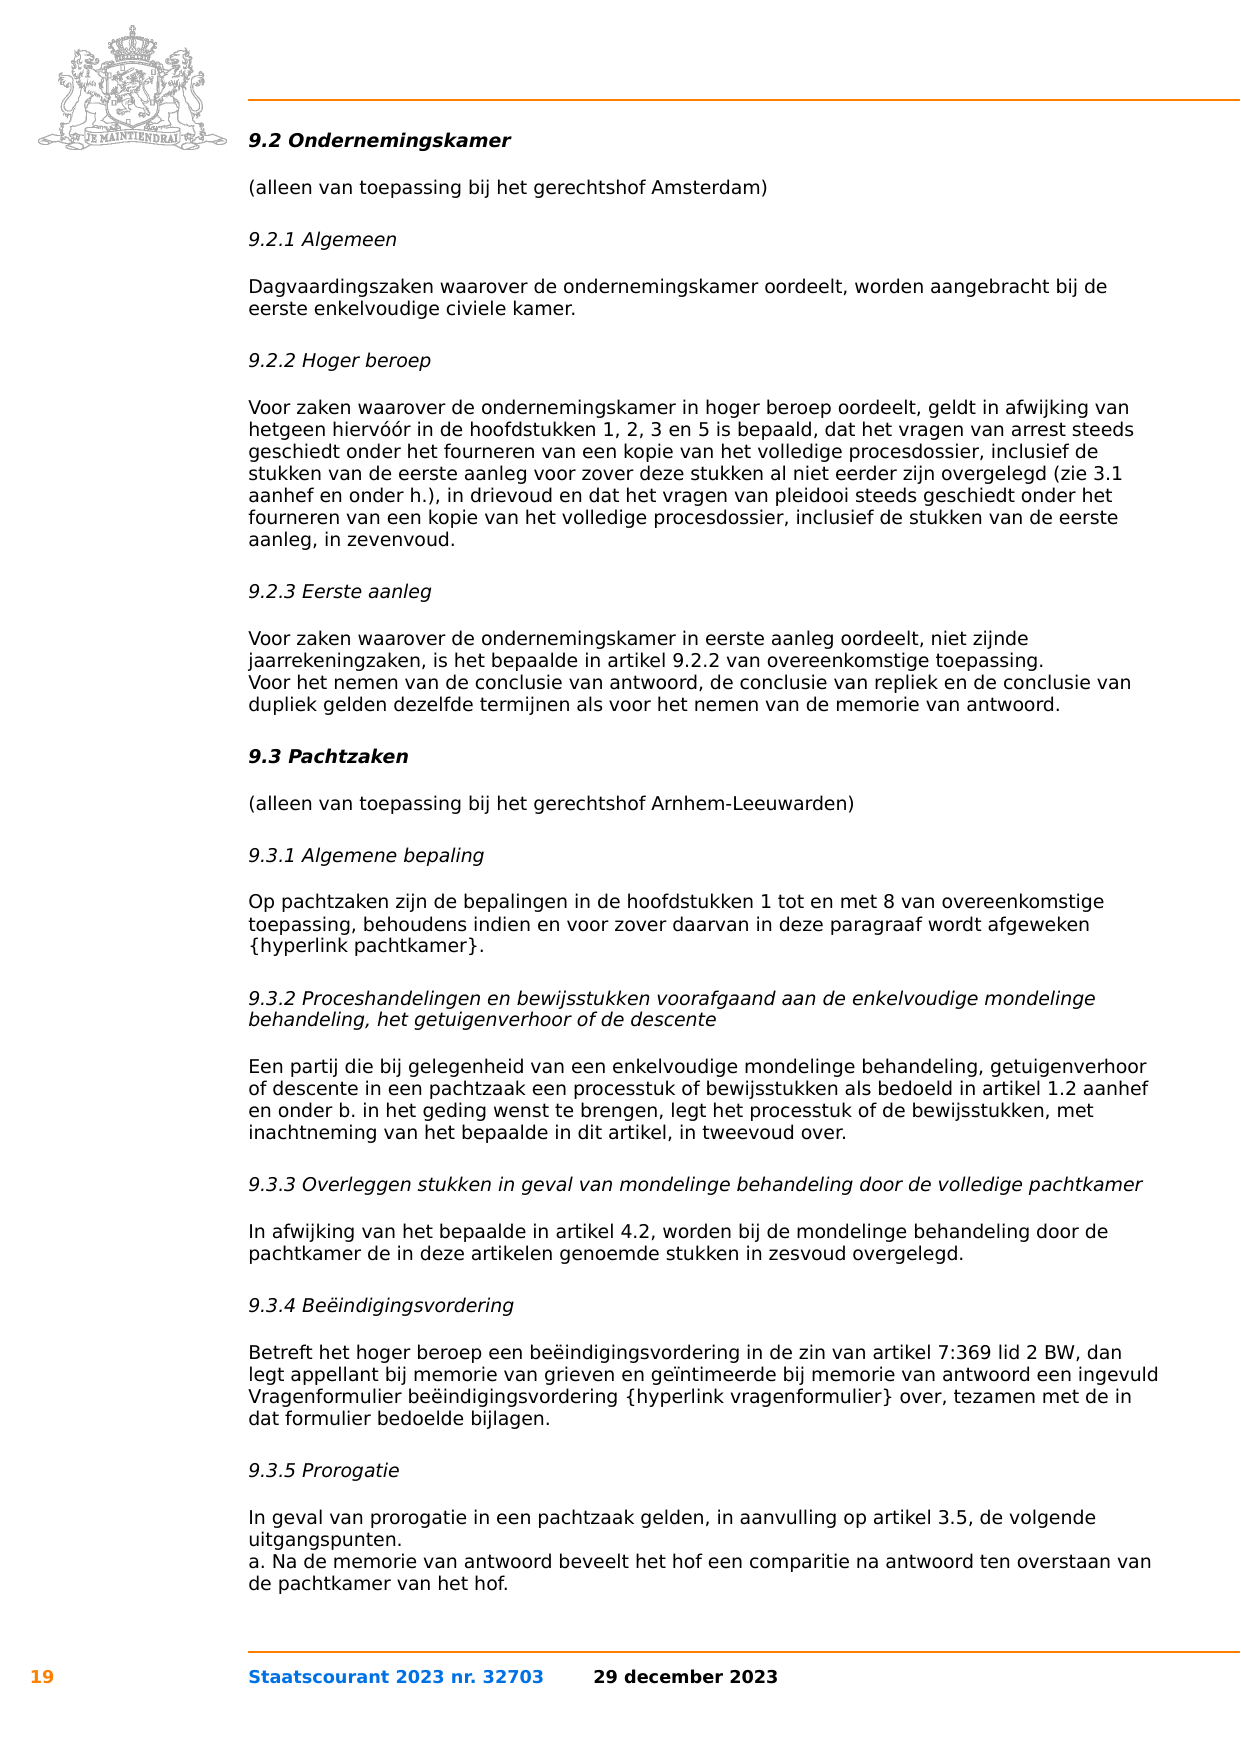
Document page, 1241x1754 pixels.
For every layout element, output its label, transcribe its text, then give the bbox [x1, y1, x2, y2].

text Betreft het hoger beroep een beëindigingsvordering in de zin van artikel 7:369 lid 2 BW, dan legt appellant bij memorie van grieven en geïntimeerde bij memorie van antwoord een ingevuld Vragenformulier beëindigingsvordering {hyperlink vragenformulier} over, tezamen met de in dat formulier bedoelde bijlagen. [248, 1342, 1163, 1430]
subtitle 9.3 Pachtzaken [248, 746, 1163, 767]
text Een partij die bij gelegenheid van een enkelvoudige mondelinge behandeling, getuigenverhoor of descente in een pachtzaak een processtuk of bewijsstukken als bedoeld in artikel 1.2 aanhef en onder b. in het geding wenst te brengen, legt het processtuk of de bewijsstukken, met inachtneming van het bepaalde in dit artikel, in tweevoud over. [248, 1056, 1163, 1144]
text In geval van prorogatie in een pachtzaak gelden, in aanvulling op artikel 3.5, de volgende uitgangspunten. [248, 1507, 1163, 1551]
subtitle 9.3.1 Algemene bepaling [248, 844, 1163, 866]
text Voor zaken waarover de ondernemingskamer in eerste aanleg oordeelt, niet zijnde jaarrekeningzaken, is het bepaalde in artikel 9.2.2 van overeenkomstige toepassing. [248, 628, 1163, 672]
text In afwijking van het bepaalde in artikel 4.2, worden bij de mondelinge behandeling door de pachtkamer de in deze artikelen genoemde stukken in zesvoud overgelegd. [248, 1221, 1163, 1265]
text (alleen van toepassing bij het gerechtshof Arnhem-Leeuwarden) [248, 792, 1163, 814]
subtitle 9.2.1 Algemeen [248, 229, 1163, 251]
subtitle 9.2.2 Hoger beroep [248, 350, 1163, 372]
text Dagvaardingszaken waarover de ondernemingskamer oordeelt, worden aangebracht bij de eerste enkelvoudige civiele kamer. [248, 276, 1163, 320]
subtitle 9.3.3 Overleggen stukken in geval van mondelinge behandeling door de volledige pachtkamer [248, 1174, 1163, 1196]
subtitle 9.3.4 Beëindigingsvordering [248, 1295, 1163, 1317]
subtitle 9.2 Ondernemingskamer [248, 130, 1163, 152]
text Voor zaken waarover de ondernemingskamer in hoger beroep oordeelt, geldt in afwijking van hetgeen hiervóór in de hoofdstukken 1, 2, 3 en 5 is bepaald, dat het vragen van arrest steeds geschiedt onder het fourneren van een kopie van het volledige procesdossier, inclusief de stukken van de eerste aanleg voor zover deze stukken al niet eerder zijn overgelegd (zie 3.1 aanhef en onder h.), in drievoud en dat het vragen van pleidooi steeds geschiedt onder het fourneren van een kopie van het volledige procesdossier, inclusief de stukken van de eerste aanleg, in zevenvoud. [248, 397, 1163, 551]
text a. Na de memorie van antwoord beveelt het hof een comparitie na antwoord ten overstaan van de pachtkamer van het hof. [248, 1551, 1163, 1595]
picture [38, 25, 227, 150]
text Voor het nemen van de conclusie van antwoord, de conclusie van repliek en de conclusie van dupliek gelden dezelfde termijnen als voor het nemen van de memorie van antwoord. [248, 672, 1163, 716]
subtitle 9.3.5 Prorogatie [248, 1460, 1163, 1482]
text (alleen van toepassing bij het gerechtshof Amsterdam) [248, 177, 1163, 199]
subtitle 9.2.3 Eerste aanleg [248, 581, 1163, 603]
text Op pachtzaken zijn de bepalingen in de hoofdstukken 1 tot en met 8 van overeenkomstige toepassing, behoudens indien en voor zover daarvan in deze paragraaf wordt afgeweken {hyperlink pachtkamer}. [248, 891, 1163, 957]
subtitle 9.3.2 Proceshandelingen en bewijsstukken voorafgaand aan de enkelvoudige mondelinge behandeling, het getuigenverhoor of de descente [248, 987, 1163, 1031]
